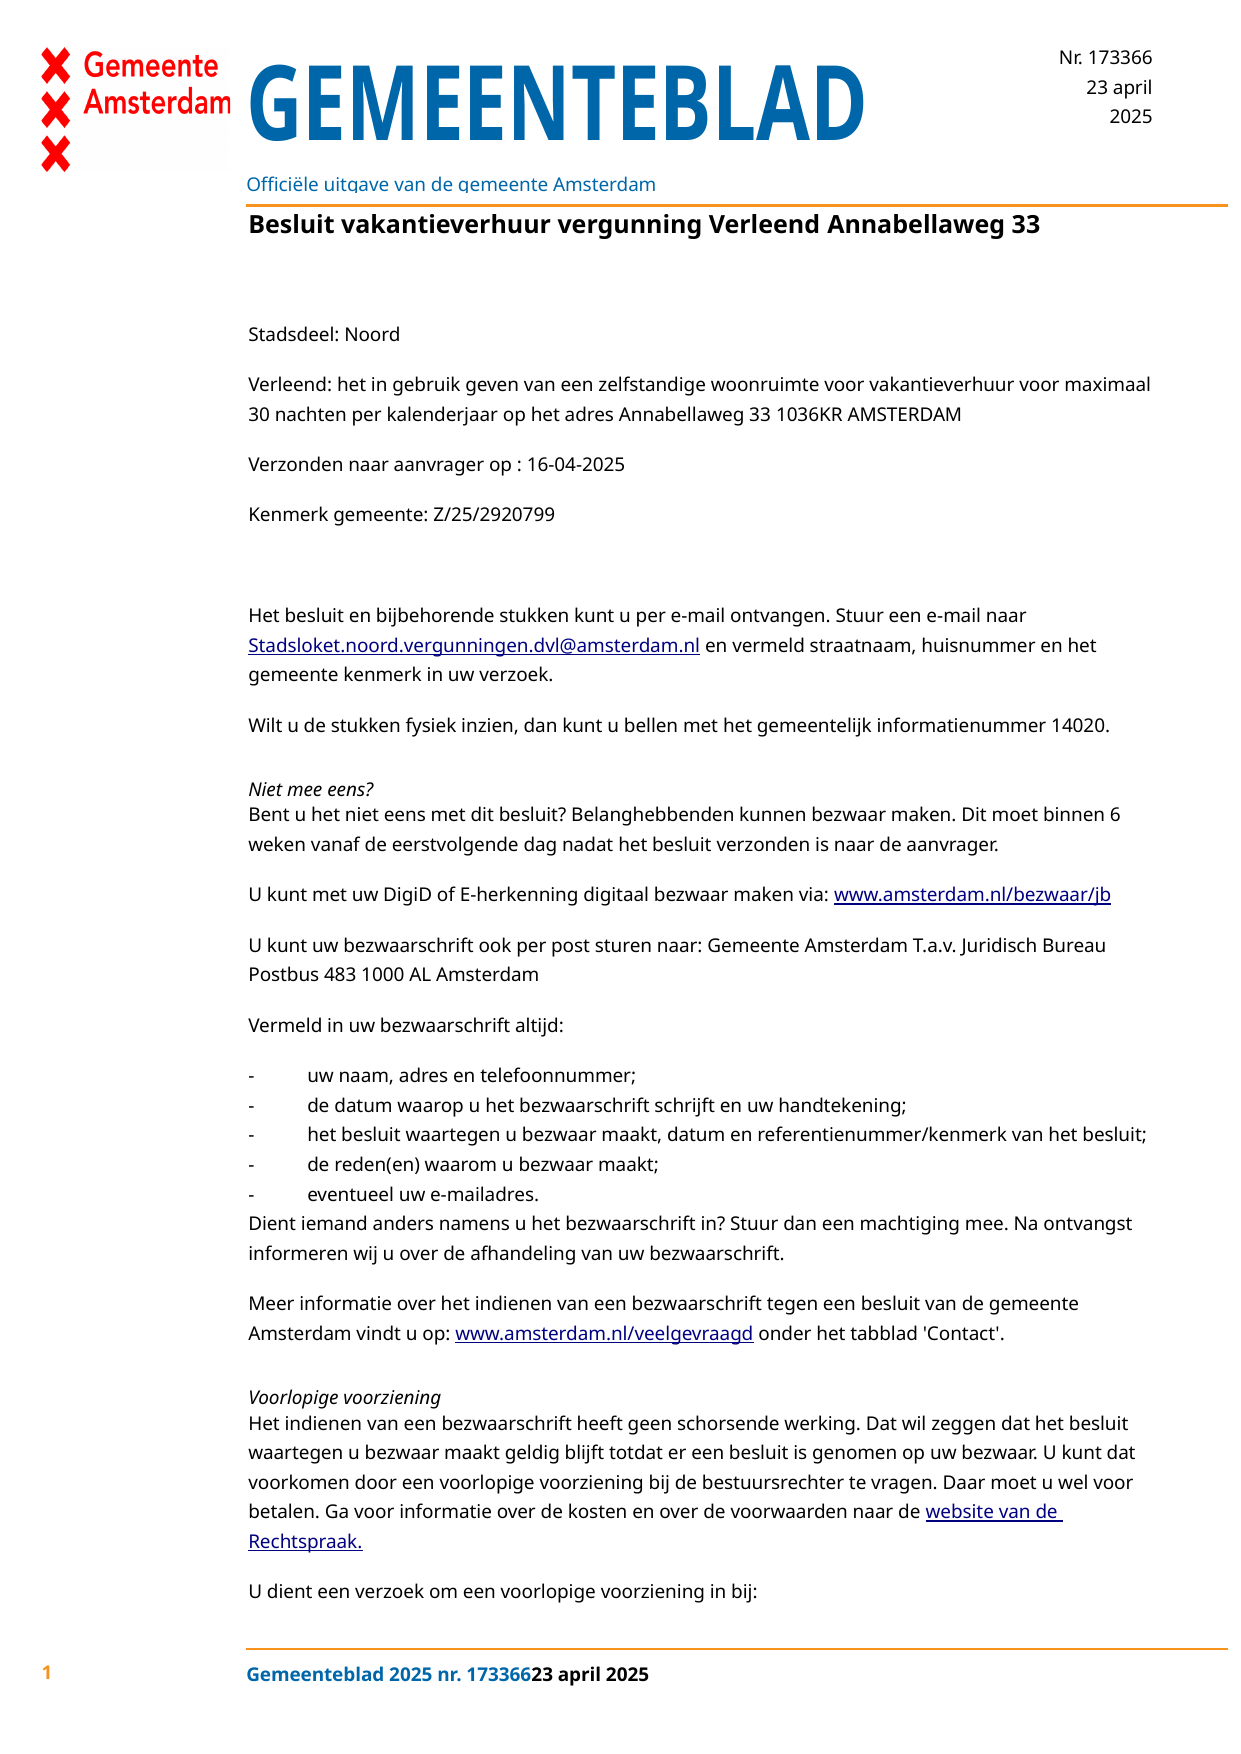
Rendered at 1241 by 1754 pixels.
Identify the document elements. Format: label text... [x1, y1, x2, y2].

text Het indienen van een bezwaarschrift heeft geen schorsende werking. Dat wil zeggen dat het besluit waartegen u bezwaar maakt geldig blijft totdat er een besluit is genomen op uw bezwaar. U kunt dat voorkomen door een voorlopige voorziening bij de bestuursrechter te vragen. Daar moet u wel voor betalen. Ga voor informatie over de kosten en over de voorwaarden naar de website van de Rechtspraak. [248, 1410, 1152, 1554]
text Het besluit en bijbehorende stukken kunt u per e-mail ontvangen. Stuur een e-mail naar Stadsloket.noord.vergunningen.dvl@amsterdam.nl en vermeld straatnaam, huisnummer en het gemeente kenmerk in uw verzoek. [248, 602, 1152, 687]
list eventueel uw e-mailadres. [248, 1181, 1152, 1207]
list de datum waarop u het bezwaarschrift schrijft en uw handtekening; [248, 1092, 1152, 1118]
text Bent u het niet eens met dit besluit? Belanghebbenden kunnen bezwaar maken. Dit moet binnen 6 weken vanaf de eerstvolgende dag nadat het besluit verzonden is naar de aanvrager. [248, 802, 1152, 857]
text Wilt u de stukken fysiek inzien, dan kunt u bellen met het gemeentelijk informatienummer 14020. [248, 712, 1152, 738]
text U kunt uw bezwaarschrift ook per post sturen naar: Gemeente Amsterdam T.a.v. Juridisch Bureau Postbus 483 1000 AL Amsterdam [248, 932, 1152, 987]
text U dient een verzoek om een voorlopige voorziening in bij: [248, 1578, 1152, 1604]
text Besluit vakantieverhuur vergunning Verleend Annabellaweg 33 [248, 207, 1152, 241]
text Vermeld in uw bezwaarschrift altijd: [248, 1012, 1152, 1038]
text Niet mee eens? [248, 776, 1152, 802]
picture [41, 47, 231, 172]
list de reden(en) waarom u bezwaar maakt; [248, 1151, 1152, 1177]
text Verzonden naar aanvrager op : 16-04-2025 [248, 451, 1152, 477]
text Kenmerk gemeente: Z/25/2920799 [248, 502, 1152, 527]
text U kunt met uw DigiD of E-herkenning digitaal bezwaar maken via: www.amsterdam.nl/bezwaar/jb [248, 882, 1152, 907]
text Verleend: het in gebruik geven van een zelfstandige woonruimte voor vakantieverhuur voor maximaal 30 nachten per kalenderjaar op het adres Annabellaweg 33 1036KR AMSTERDAM [248, 371, 1152, 426]
list uw naam, adres en telefoonnummer; [248, 1062, 1152, 1088]
text Dient iemand anders namens u het bezwaarschrift in? Stuur dan een machtiging mee. Na ontvangst informeren wij u over de afhandeling van uw bezwaarschrift. [248, 1210, 1152, 1266]
text Voorlopige voorziening [248, 1384, 1152, 1410]
list het besluit waartegen u bezwaar maakt, datum en referentienummer/kenmerk van het besluit; [248, 1122, 1152, 1147]
text Meer informatie over het indienen van een bezwaarschrift tegen een besluit van de gemeente Amsterdam vindt u op: www.amsterdam.nl/veelgevraagd onder het tabblad 'Contact'. [248, 1290, 1152, 1346]
text Stadsdeel: Noord [248, 321, 1152, 346]
